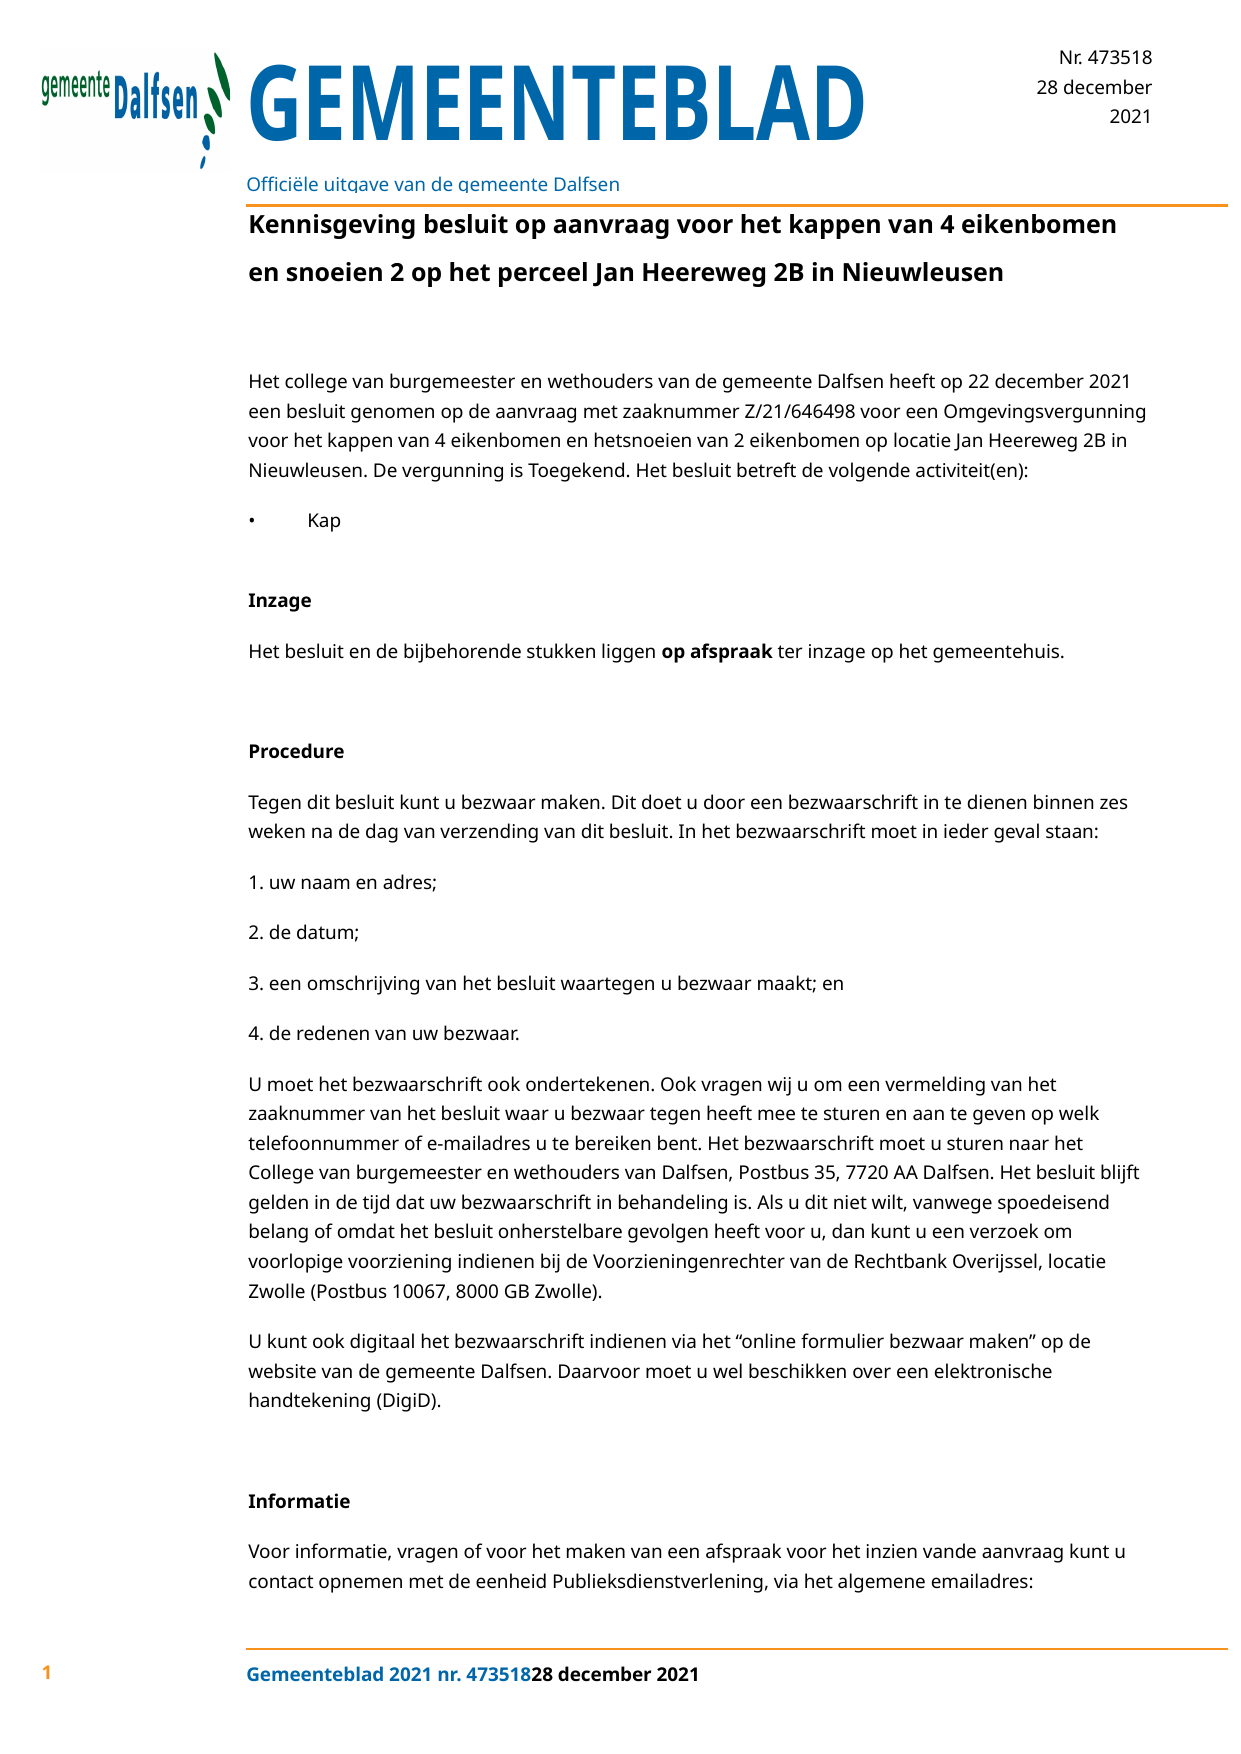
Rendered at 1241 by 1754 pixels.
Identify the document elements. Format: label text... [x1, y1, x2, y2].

text Inzage [248, 587, 1152, 613]
text Het besluit en de bijbehorende stukken liggen op afspraak ter inzage op het gemeentehuis. [248, 638, 1152, 664]
text Informatie [248, 1488, 1152, 1514]
picture [41, 47, 231, 172]
text Tegen dit besluit kunt u bezwaar maken. Dit doet u door een bezwaarschrift in te dienen binnen zes weken na de dag van verzending van dit besluit. In het bezwaarschrift moet in ieder geval staan: [248, 789, 1152, 844]
text 4. de redenen van uw bezwaar. [248, 1020, 1152, 1046]
text 2. de datum; [248, 919, 1152, 945]
text Kennisgeving besluit op aanvraag voor het kappen van 4 eikenbomen en snoeien 2 op het perceel Jan Heereweg 2B in Nieuwleusen [248, 207, 1152, 288]
text U moet het bezwaarschrift ook ondertekenen. Ook vragen wij u om een vermelding van het zaaknummer van het besluit waar u bezwaar tegen heeft mee te sturen en aan te geven op welk telefoonnummer of e-mailadres u te bereiken bent. Het bezwaarschrift moet u sturen naar het College van burgemeester en wethouders van Dalfsen, Postbus 35, 7720 AA Dalfsen. Het besluit blijft gelden in de tijd dat uw bezwaarschrift in behandeling is. Als u dit niet wilt, vanwege spoedeisend belang of omdat het besluit onherstelbare gevolgen heeft voor u, dan kunt u een verzoek om voorlopige voorziening indienen bij de Voorzieningenrechter van de Rechtbank Overijssel, locatie Zwolle (Postbus 10067, 8000 GB Zwolle). [248, 1071, 1152, 1304]
list Kap [248, 507, 1152, 533]
text Het college van burgemeester en wethouders van de gemeente Dalfsen heeft op 22 december 2021 een besluit genomen op de aanvraag met zaaknummer Z/21/646498 voor een Omgevingsvergunning voor het kappen van 4 eikenbomen en hetsnoeien van 2 eikenbomen op locatie Jan Heereweg 2B in Nieuwleusen. De vergunning is Toegekend. Het besluit betreft de volgende activiteit(en): [248, 368, 1152, 483]
text U kunt ook digitaal het bezwaarschrift indienen via het “online formulier bezwaar maken” op de website van de gemeente Dalfsen. Daarvoor moet u wel beschikken over een elektronische handtekening (DigiD). [248, 1328, 1152, 1413]
text 1. uw naam en adres; [248, 869, 1152, 895]
text 3. een omschrijving van het besluit waartegen u bezwaar maakt; en [248, 970, 1152, 996]
text Voor informatie, vragen of voor het maken van een afspraak voor het inzien vande aanvraag kunt u contact opnemen met de eenheid Publieksdienstverlening, via het algemene emailadres: [248, 1539, 1152, 1594]
text Procedure [248, 739, 1152, 764]
